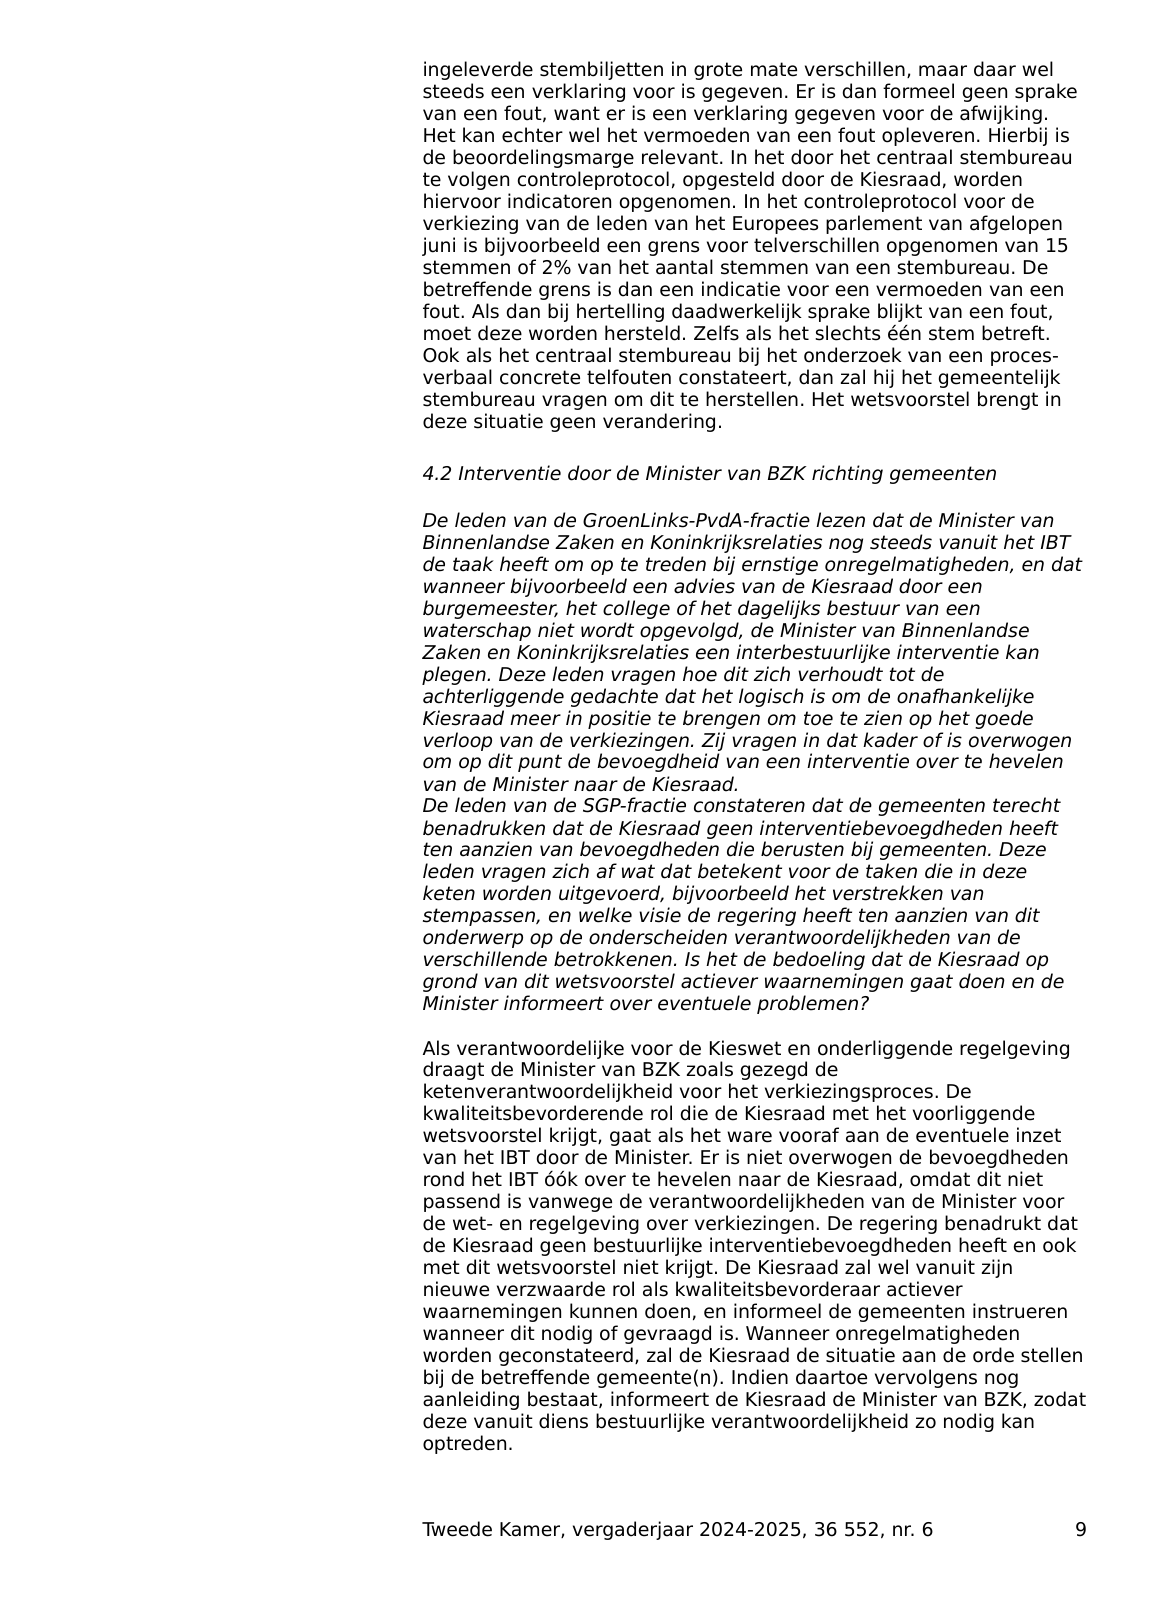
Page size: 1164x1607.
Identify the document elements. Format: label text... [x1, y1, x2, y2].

subtitle 4.2 Interventie door de Minister van BZK richting gemeenten [422, 463, 1087, 485]
text Als verantwoordelijke voor de Kieswet en onderliggende regelgeving draagt de Minister van BZK zoals gezegd de ketenverantwoordelijkheid voor het verkiezingsproces. De kwaliteitsbevorderende rol die de Kiesraad met het voorliggende wetsvoorstel krijgt, gaat als het ware vooraf aan de eventuele inzet van het IBT door de Minister. Er is niet overwogen de bevoegdheden rond het IBT óók over te hevelen naar de Kiesraad, omdat dit niet passend is vanwege de verantwoordelijkheden van de Minister voor de wet- en regelgeving over verkiezingen. De regering benadrukt dat de Kiesraad geen bestuurlijke interventiebevoegdheden heeft en ook met dit wetsvoorstel niet krijgt. De Kiesraad zal wel vanuit zijn nieuwe verzwaarde rol als kwaliteitsbevorderaar actiever waarnemingen kunnen doen, en informeel de gemeenten instrueren wanneer dit nodig of gevraagd is. Wanneer onregelmatigheden worden geconstateerd, zal de Kiesraad de situatie aan de orde stellen bij de betreffende gemeente(n). Indien daartoe vervolgens nog aanleiding bestaat, informeert de Kiesraad de Minister van BZK, zodat deze vanuit diens bestuurlijke verantwoordelijkheid zo nodig kan optreden. [422, 1037, 1087, 1455]
text De leden van de GroenLinks-PvdA-fractie lezen dat de Minister van Binnenlandse Zaken en Koninkrijksrelaties nog steeds vanuit het IBT de taak heeft om op te treden bij ernstige onregelmatigheden, en dat wanneer bijvoorbeeld een advies van de Kiesraad door een burgemeester, het college of het dagelijks bestuur van een waterschap niet wordt opgevolgd, de Minister van Binnenlandse Zaken en Koninkrijksrelaties een interbestuurlijke interventie kan plegen. Deze leden vragen hoe dit zich verhoudt tot de achterliggende gedachte dat het logisch is om de onafhankelijke Kiesraad meer in positie te brengen om toe te zien op het goede verloop van de verkiezingen. Zij vragen in dat kader of is overwogen om op dit punt de bevoegdheid van een interventie over te hevelen van de Minister naar de Kiesraad. [422, 510, 1087, 795]
text ingeleverde stembiljetten in grote mate verschillen, maar daar wel steeds een verklaring voor is gegeven. Er is dan formeel geen sprake van een fout, want er is een verklaring gegeven voor de afwijking. Het kan echter wel het vermoeden van een fout opleveren. Hierbij is de beoordelingsmarge relevant. In het door het centraal stembureau te volgen controleprotocol, opgesteld door de Kiesraad, worden hiervoor indicatoren opgenomen. In het controleprotocol voor de verkiezing van de leden van het Europees parlement van afgelopen juni is bijvoorbeeld een grens voor telverschillen opgenomen van 15 stemmen of 2% van het aantal stemmen van een stembureau. De betreffende grens is dan een indicatie voor een vermoeden van een fout. Als dan bij hertelling daadwerkelijk sprake blijkt van een fout, moet deze worden hersteld. Zelfs als het slechts één stem betreft. Ook als het centraal stembureau bij het onderzoek van een proces-verbaal concrete telfouten constateert, dan zal hij het gemeentelijk stembureau vragen om dit te herstellen. Het wetsvoorstel brengt in deze situatie geen verandering. [422, 59, 1087, 433]
text De leden van de SGP-fractie constateren dat de gemeenten terecht benadrukken dat de Kiesraad geen interventiebevoegdheden heeft ten aanzien van bevoegdheden die berusten bij gemeenten. Deze leden vragen zich af wat dat betekent voor de taken die in deze keten worden uitgevoerd, bijvoorbeeld het verstrekken van stempassen, en welke visie de regering heeft ten aanzien van dit onderwerp op de onderscheiden verantwoordelijkheden van de verschillende betrokkenen. Is het de bedoeling dat de Kiesraad op grond van dit wetsvoorstel actiever waarnemingen gaat doen en de Minister informeert over eventuele problemen? [422, 795, 1087, 1015]
